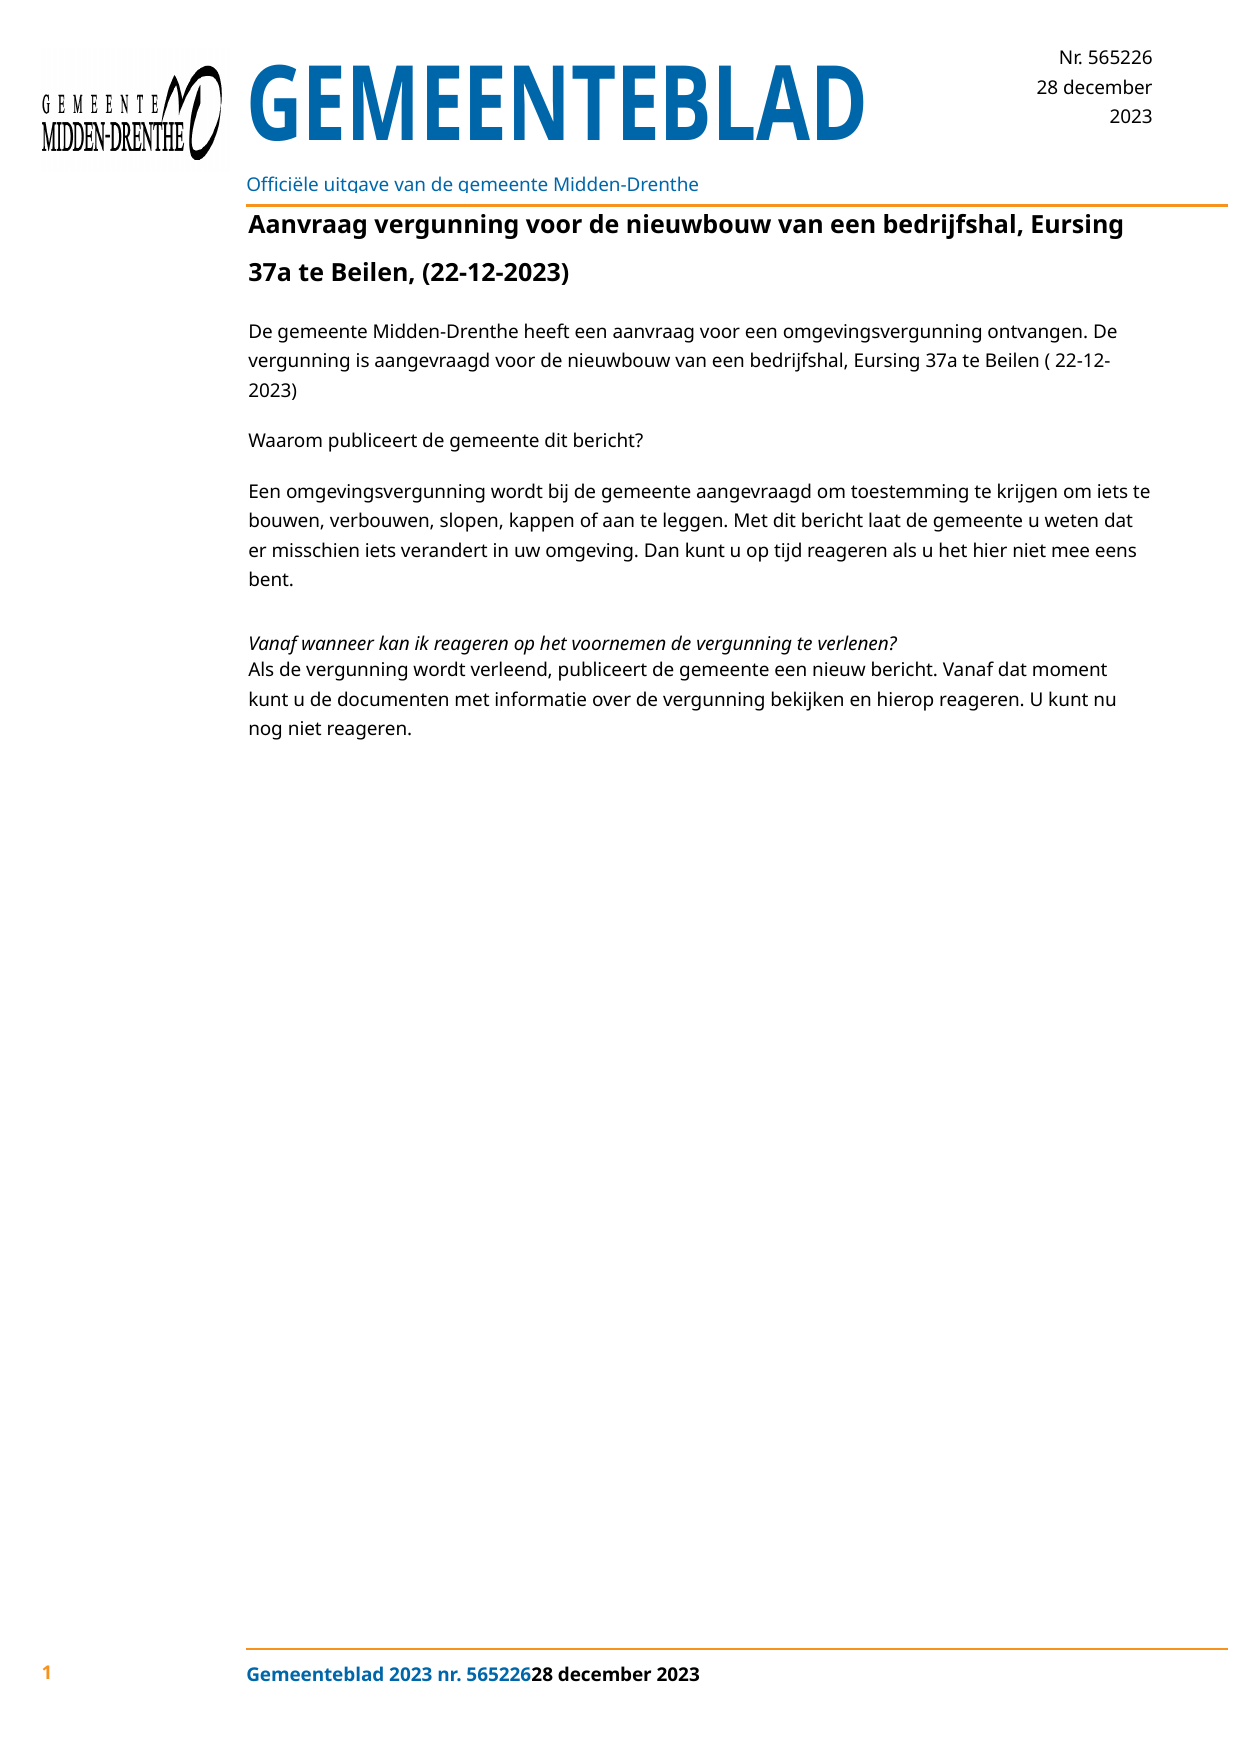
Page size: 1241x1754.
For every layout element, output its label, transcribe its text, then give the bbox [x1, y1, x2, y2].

text Als de vergunning wordt verleend, publiceert de gemeente een nieuw bericht. Vanaf dat moment kunt u de documenten met informatie over de vergunning bekijken en hierop reageren. U kunt nu nog niet reageren. [248, 656, 1152, 741]
picture [41, 47, 231, 172]
text Vanaf wanneer kan ik reageren op het voornemen de vergunning te verlenen? [248, 631, 1152, 656]
text De gemeente Midden-Drenthe heeft een aanvraag voor een omgevingsvergunning ontvangen. De vergunning is aangevraagd voor de nieuwbouw van een bedrijfshal, Eursing 37a te Beilen ( 22-12-2023) [248, 318, 1152, 403]
text Een omgevingsvergunning wordt bij de gemeente aangevraagd om toestemming te krijgen om iets te bouwen, verbouwen, slopen, kappen of aan te leggen. Met dit bericht laat de gemeente u weten dat er misschien iets verandert in uw omgeving. Dan kunt u op tijd reageren als u het hier niet mee eens bent. [248, 478, 1152, 592]
text Aanvraag vergunning voor de nieuwbouw van een bedrijfshal, Eursing 37a te Beilen, (22-12-2023) [248, 207, 1152, 288]
text Waarom publiceert de gemeente dit bericht? [248, 427, 1152, 453]
